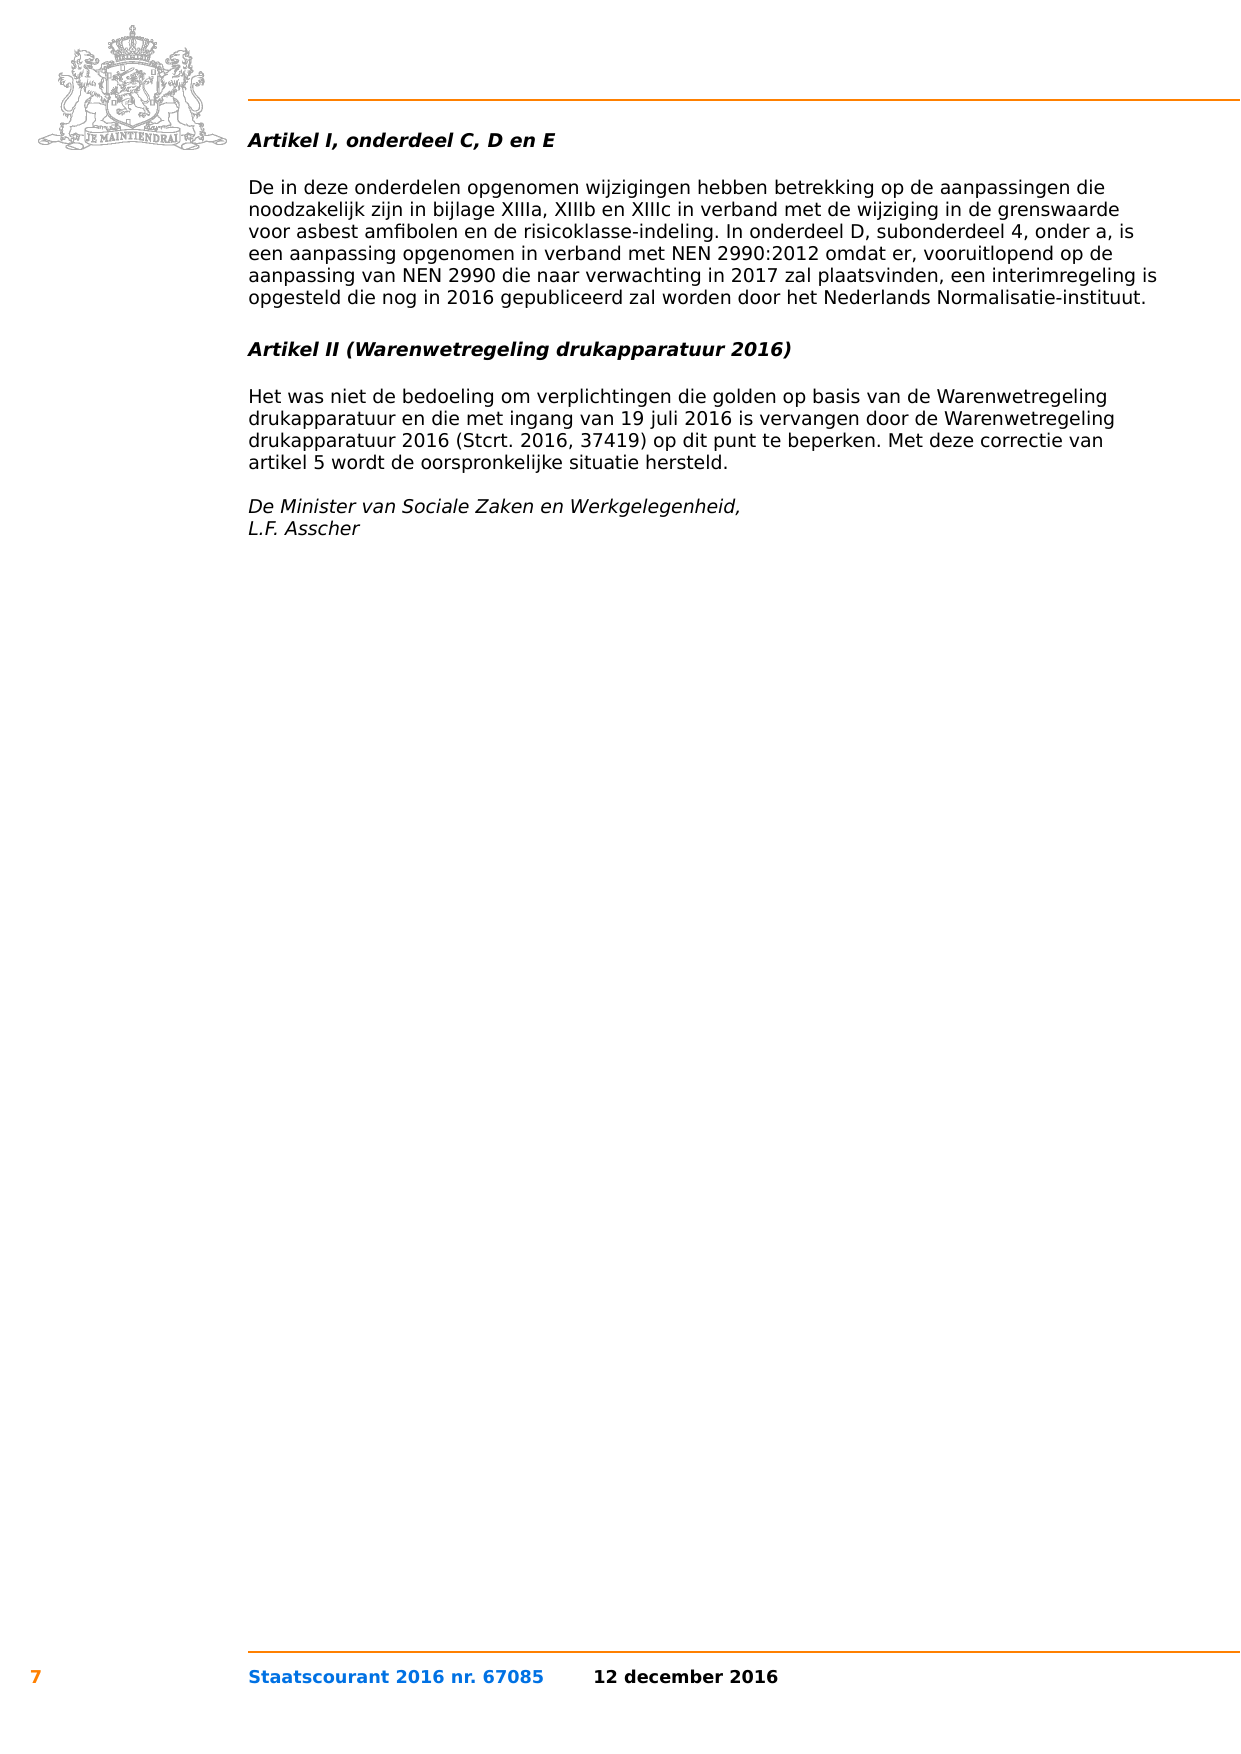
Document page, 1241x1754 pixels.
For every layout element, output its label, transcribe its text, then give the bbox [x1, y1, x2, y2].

picture [38, 25, 227, 150]
subtitle Artikel I, onderdeel C, D en E [248, 130, 1163, 152]
text Het was niet de bedoeling om verplichtingen die golden op basis van de Warenwetregeling drukapparatuur en die met ingang van 19 juli 2016 is vervangen door de Warenwetregeling drukapparatuur 2016 (Stcrt. 2016, 37419) op dit punt te beperken. Met deze correctie van artikel 5 wordt de oorspronkelijke situatie hersteld. [248, 386, 1163, 474]
text De in deze onderdelen opgenomen wijzigingen hebben betrekking op de aanpassingen die noodzakelijk zijn in bijlage XIIIa, XIIIb en XIIIc in verband met de wijziging in de grenswaarde voor asbest amfibolen en de risicoklasse-indeling. In onderdeel D, subonderdeel 4, onder a, is een aanpassing opgenomen in verband met NEN 2990:2012 omdat er, vooruitlopend op de aanpassing van NEN 2990 die naar verwachting in 2017 zal plaatsvinden, een interimregeling is opgesteld die nog in 2016 gepubliceerd zal worden door het Nederlands Normalisatie-instituut. [248, 177, 1163, 309]
text De Minister van Sociale Zaken en Werkgelegenheid, L.F. Asscher [248, 496, 1163, 539]
subtitle Artikel II (Warenwetregeling drukapparatuur 2016) [248, 339, 1163, 361]
